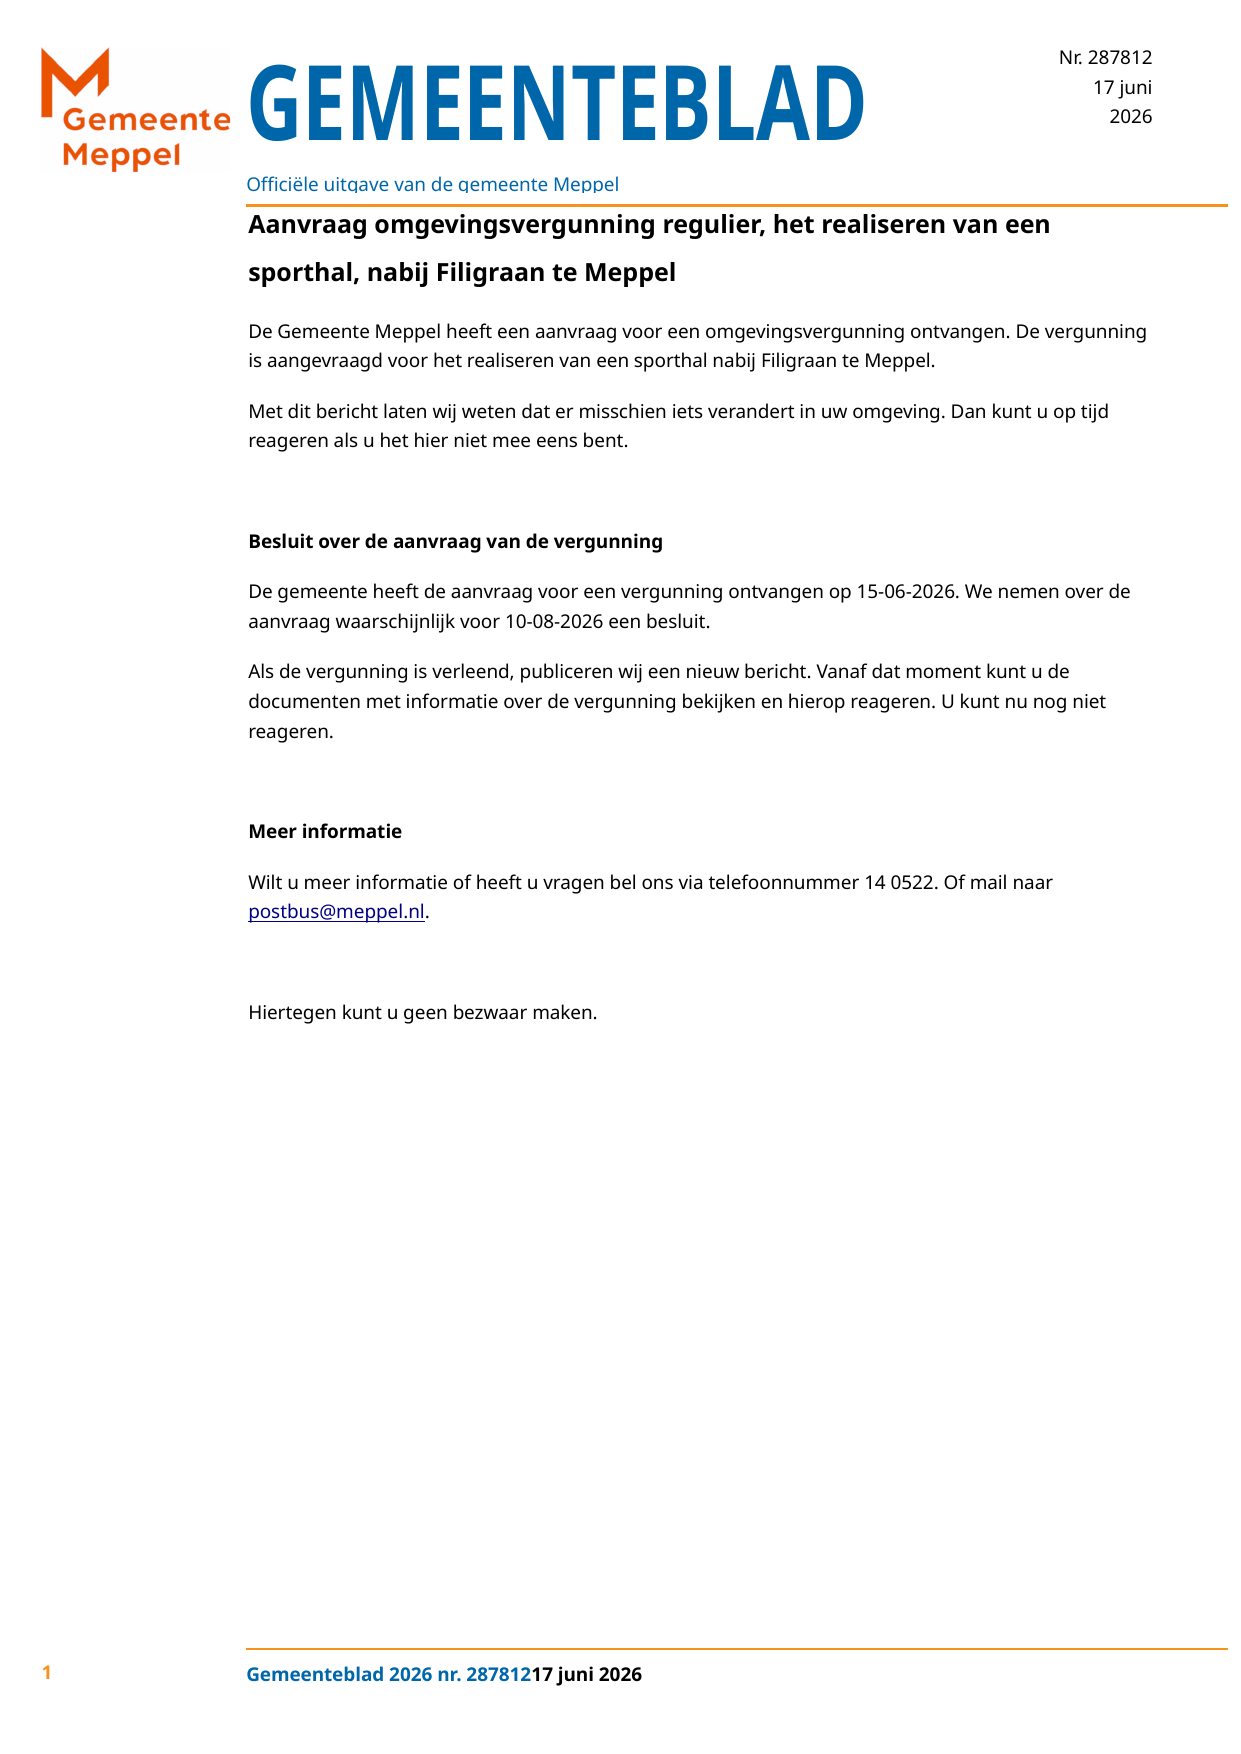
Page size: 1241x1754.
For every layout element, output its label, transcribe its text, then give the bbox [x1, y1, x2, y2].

text Aanvraag omgevingsvergunning regulier, het realiseren van een sporthal, nabij Filigraan te Meppel [248, 207, 1152, 288]
text De Gemeente Meppel heeft een aanvraag voor een omgevingsvergunning ontvangen. De vergunning is aangevraagd voor het realiseren van een sporthal nabij Filigraan te Meppel. [248, 318, 1152, 373]
text De gemeente heeft de aanvraag voor een vergunning ontvangen op 15-06-2026. We nemen over de aanvraag waarschijnlijk voor 10-08-2026 een besluit. [248, 579, 1152, 634]
picture [41, 47, 231, 172]
text Wilt u meer informatie of heeft u vragen bel ons via telefoonnummer 14 0522. Of mail naar postbus@meppel.nl. [248, 869, 1152, 924]
text Als de vergunning is verleend, publiceren wij een nieuw bericht. Vanaf dat moment kunt u de documenten met informatie over de vergunning bekijken en hierop reageren. U kunt nu nog niet reageren. [248, 659, 1152, 744]
text Met dit bericht laten wij weten dat er misschien iets verandert in uw omgeving. Dan kunt u op tijd reageren als u het hier niet mee eens bent. [248, 398, 1152, 453]
text Hiertegen kunt u geen bezwaar maken. [248, 999, 1152, 1025]
text Meer informatie [248, 819, 1152, 844]
text Besluit over de aanvraag van de vergunning [248, 528, 1152, 554]
